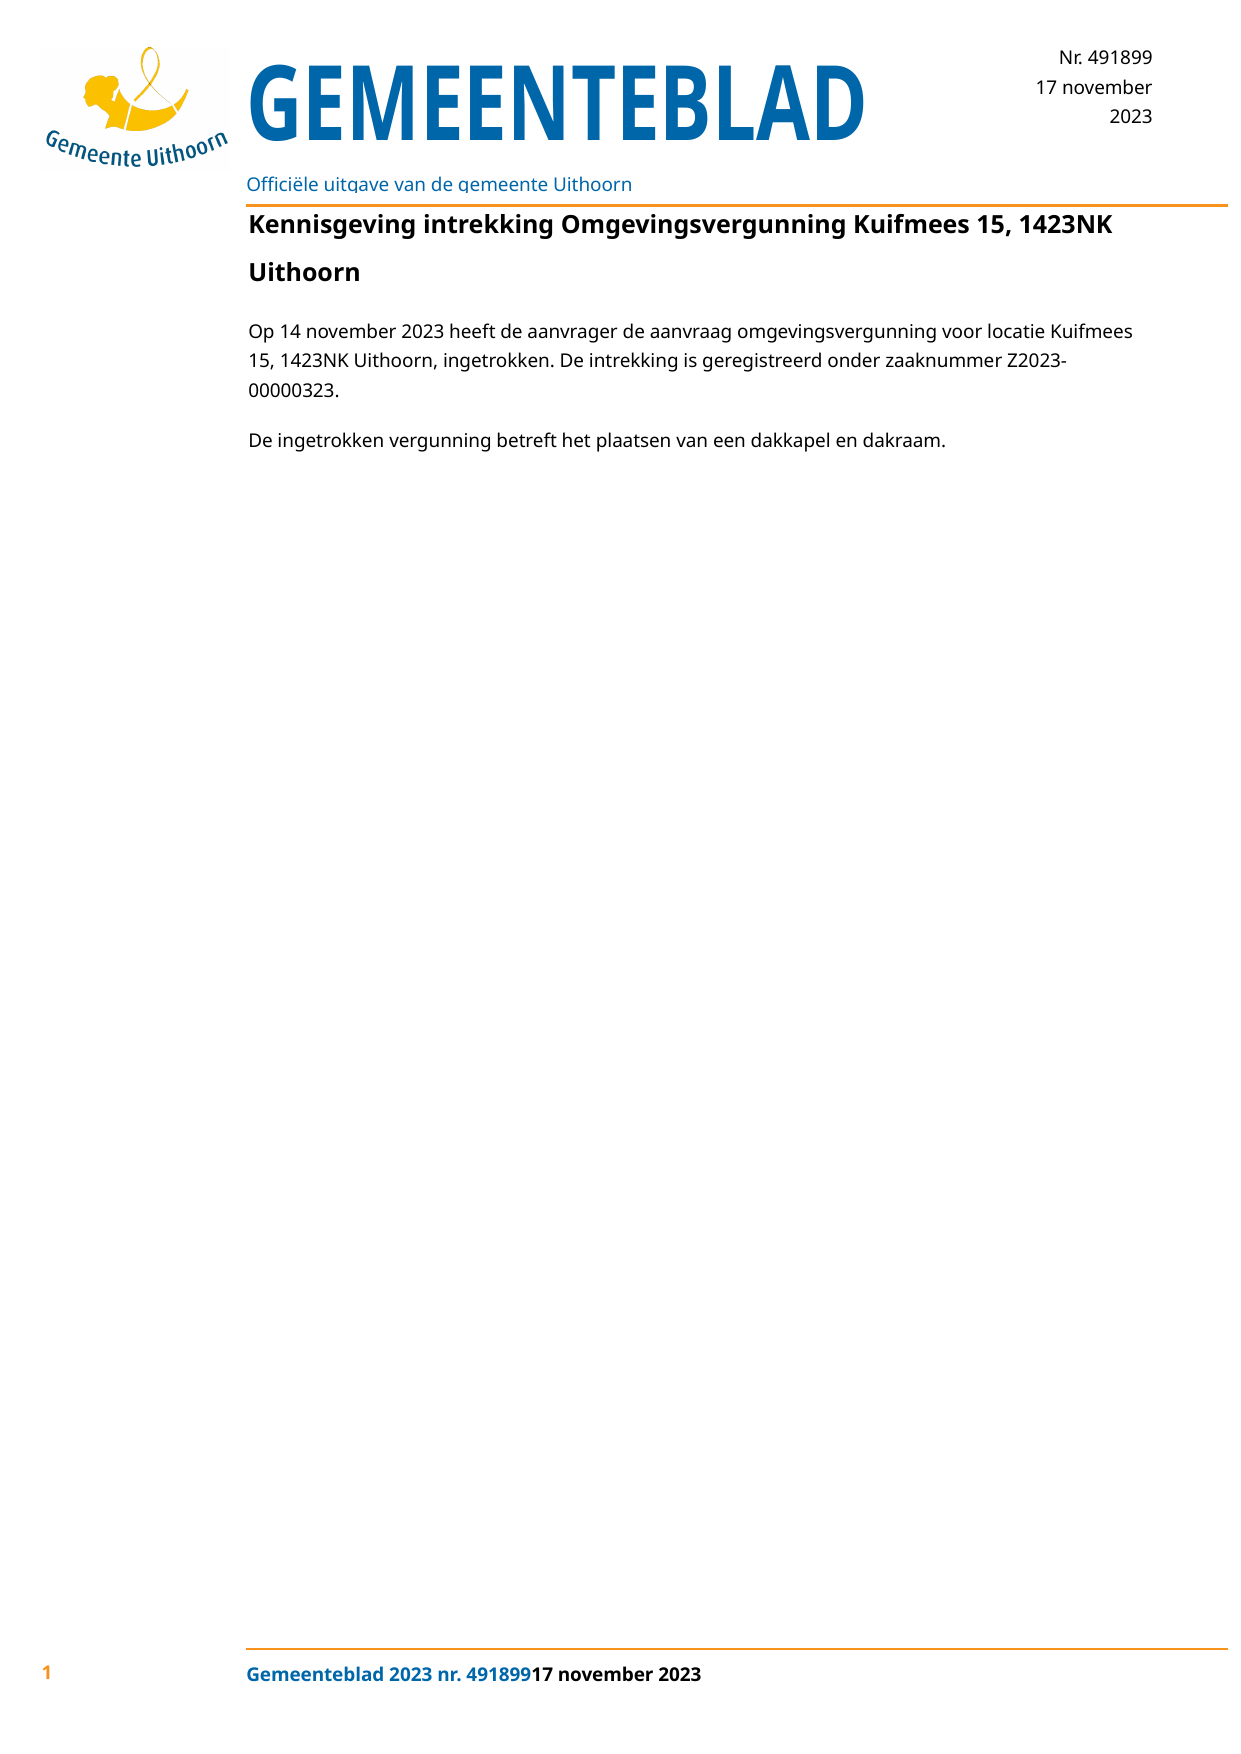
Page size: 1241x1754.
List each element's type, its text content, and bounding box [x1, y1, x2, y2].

text De ingetrokken vergunning betreft het plaatsen van een dakkapel en dakraam. [248, 427, 1152, 453]
text Kennisgeving intrekking Omgevingsvergunning Kuifmees 15, 1423NK Uithoorn [248, 207, 1152, 288]
picture [41, 47, 231, 172]
text Op 14 november 2023 heeft de aanvrager de aanvraag omgevingsvergunning voor locatie Kuifmees 15, 1423NK Uithoorn, ingetrokken. De intrekking is geregistreerd onder zaaknummer Z2023-00000323. [248, 318, 1152, 403]
